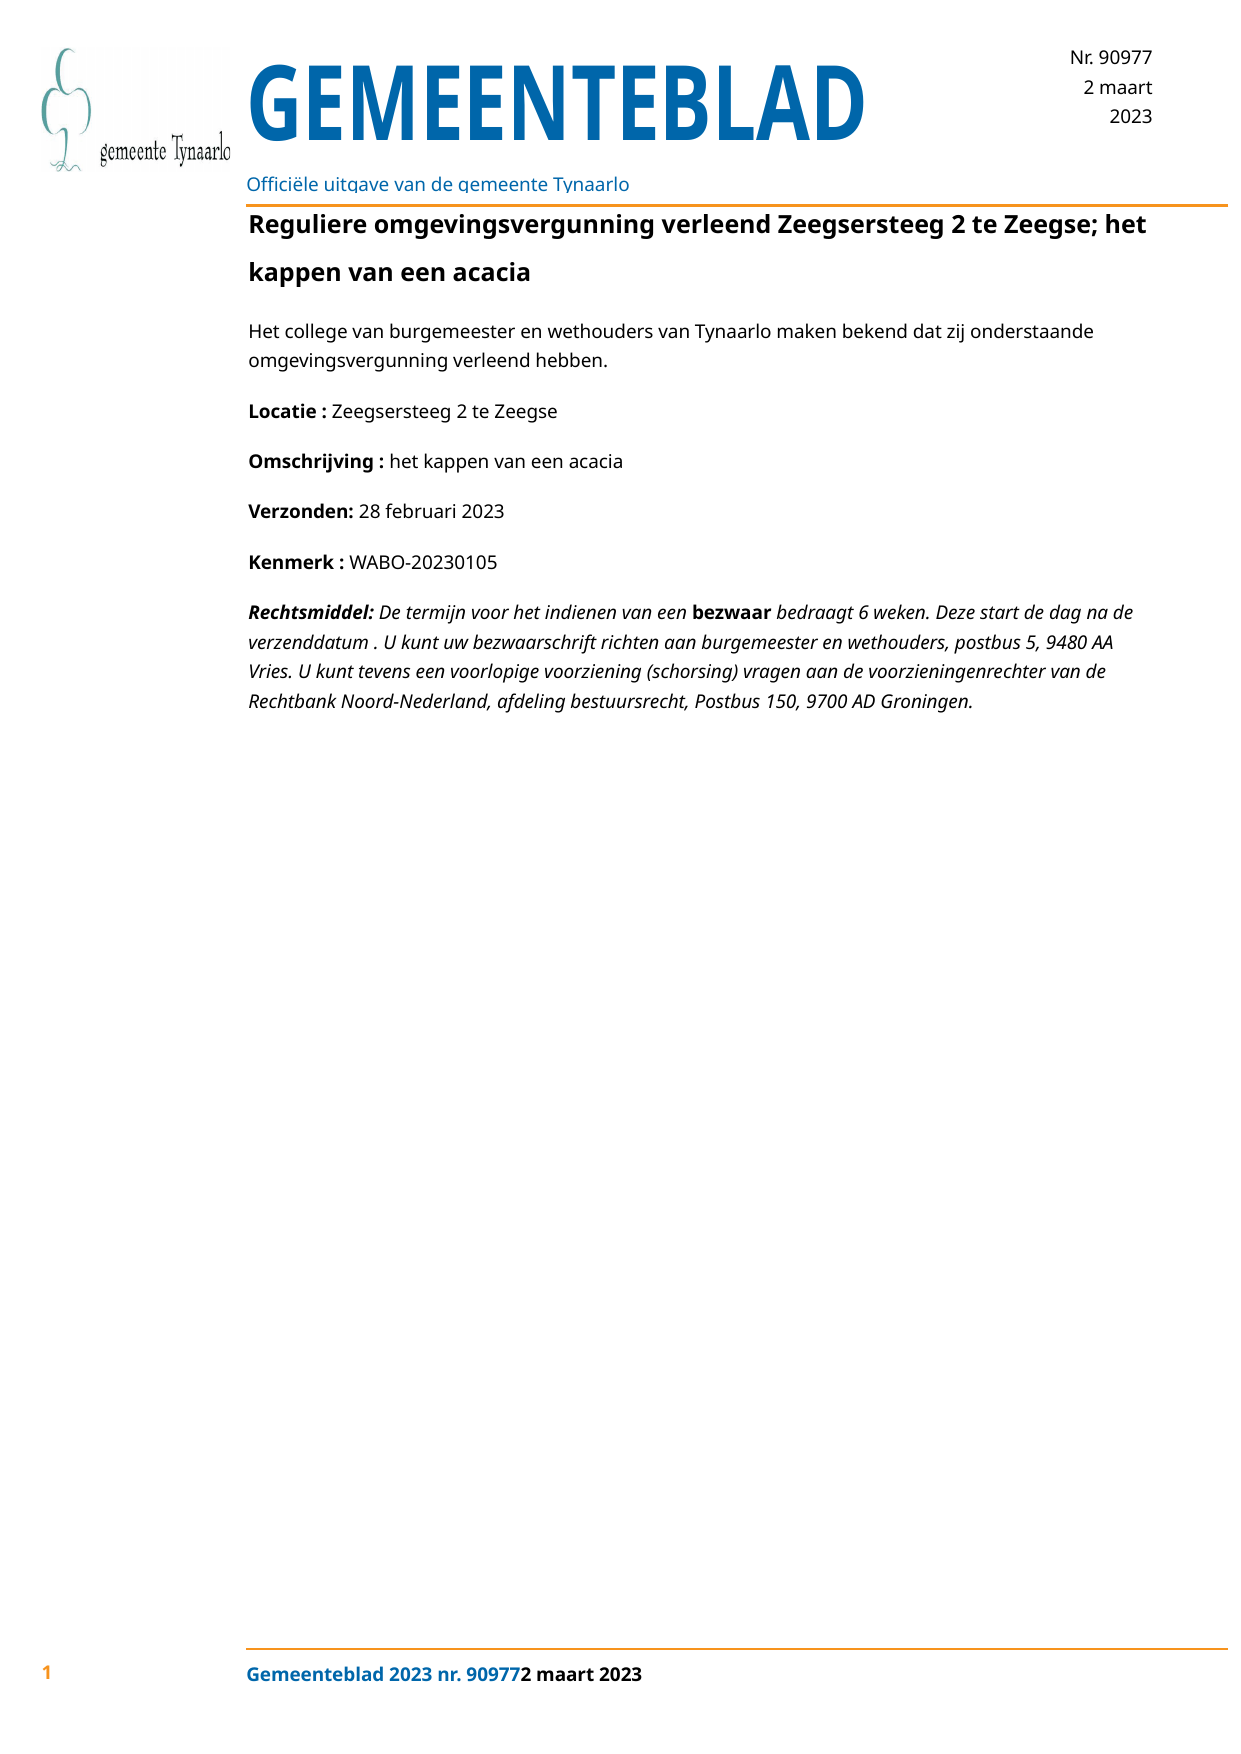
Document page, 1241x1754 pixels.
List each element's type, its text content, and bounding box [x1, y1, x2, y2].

text Het college van burgemeester en wethouders van Tynaarlo maken bekend dat zij onderstaande omgevingsvergunning verleend hebben. [248, 318, 1152, 373]
text Verzonden: 28 februari 2023 [248, 499, 1152, 524]
text Locatie : Zeegsersteeg 2 te Zeegse [248, 398, 1152, 424]
text Reguliere omgevingsvergunning verleend Zeegsersteeg 2 te Zeegse; het kappen van een acacia [248, 207, 1152, 288]
text Rechtsmiddel: De termijn voor het indienen van een bezwaar bedraagt 6 weken. Deze start de dag na de verzenddatum . U kunt uw bezwaarschrift richten aan burgemeester en wethouders, postbus 5, 9480 AA Vries. U kunt tevens een voorlopige voorziening (schorsing) vragen aan de voorzieningenrechter van de Rechtbank Noord-Nederland, afdeling bestuursrecht, Postbus 150, 9700 AD Groningen. [248, 599, 1152, 714]
picture [41, 47, 231, 172]
text Omschrijving : het kappen van een acacia [248, 448, 1152, 474]
text Kenmerk : WABO-20230105 [248, 549, 1152, 575]
